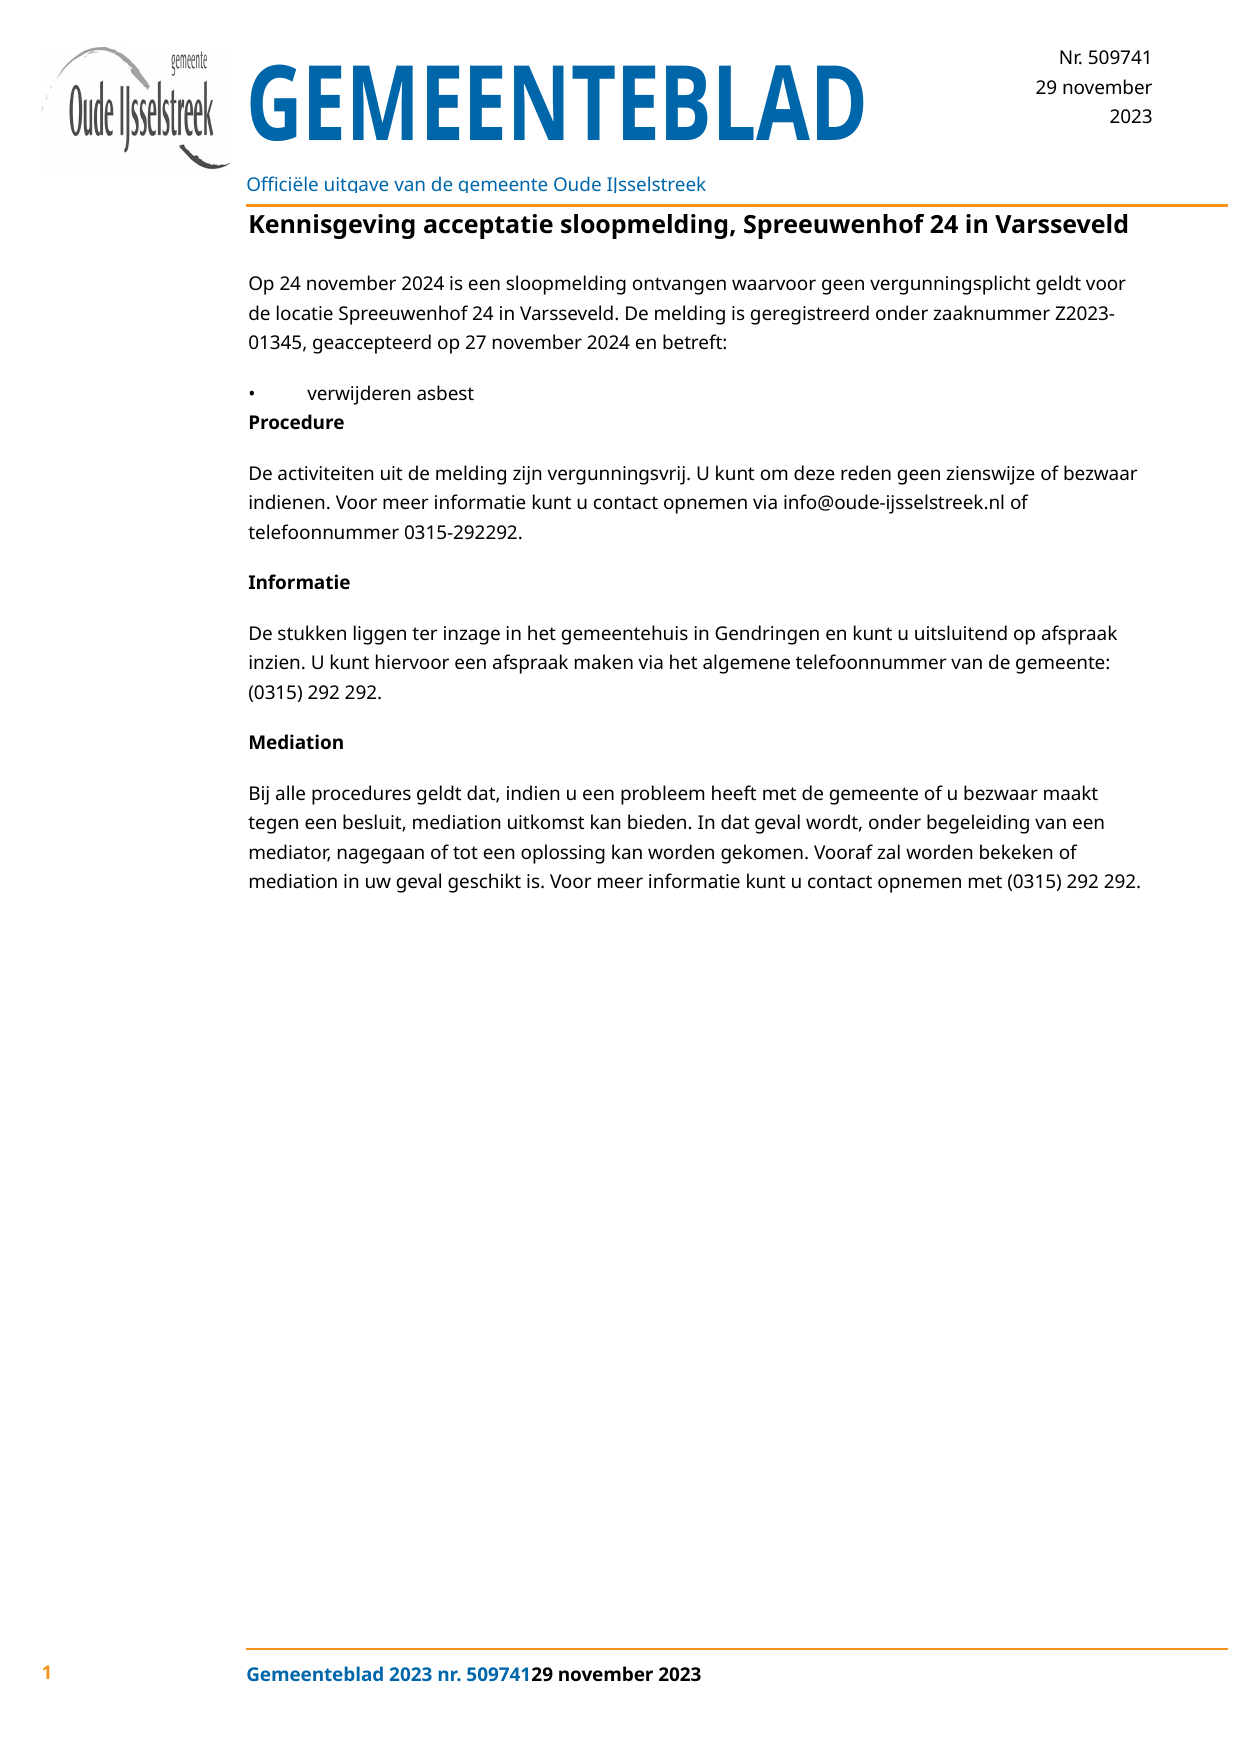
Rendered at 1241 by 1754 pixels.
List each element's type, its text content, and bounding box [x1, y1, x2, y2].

list verwijderen asbest [248, 380, 1152, 406]
text Op 24 november 2024 is een sloopmelding ontvangen waarvoor geen vergunningsplicht geldt voor de locatie Spreeuwenhof 24 in Varsseveld. De melding is geregistreerd onder zaaknummer Z2023-01345, geaccepteerd op 27 november 2024 en betreft: [248, 270, 1152, 355]
text De activiteiten uit de melding zijn vergunningsvrij. U kunt om deze reden geen zienswijze of bezwaar indienen. Voor meer informatie kunt u contact opnemen via info@oude-ijsselstreek.nl of telefoonnummer 0315-292292. [248, 460, 1152, 545]
text Bij alle procedures geldt dat, indien u een probleem heeft met de gemeente of u bezwaar maakt tegen een besluit, mediation uitkomst kan bieden. In dat geval wordt, onder begeleiding van een mediator, nagegaan of tot een oplossing kan worden gekomen. Vooraf zal worden bekeken of mediation in uw geval geschikt is. Voor meer informatie kunt u contact opnemen met (0315) 292 292. [248, 780, 1152, 894]
picture [41, 47, 231, 172]
text Mediation [248, 729, 1152, 755]
text Informatie [248, 569, 1152, 595]
text Procedure [248, 409, 1152, 435]
text De stukken liggen ter inzage in het gemeentehuis in Gendringen en kunt u uitsluitend op afspraak inzien. U kunt hiervoor een afspraak maken via het algemene telefoonnummer van de gemeente: (0315) 292 292. [248, 620, 1152, 705]
text Kennisgeving acceptatie sloopmelding, Spreeuwenhof 24 in Varsseveld [248, 207, 1152, 241]
